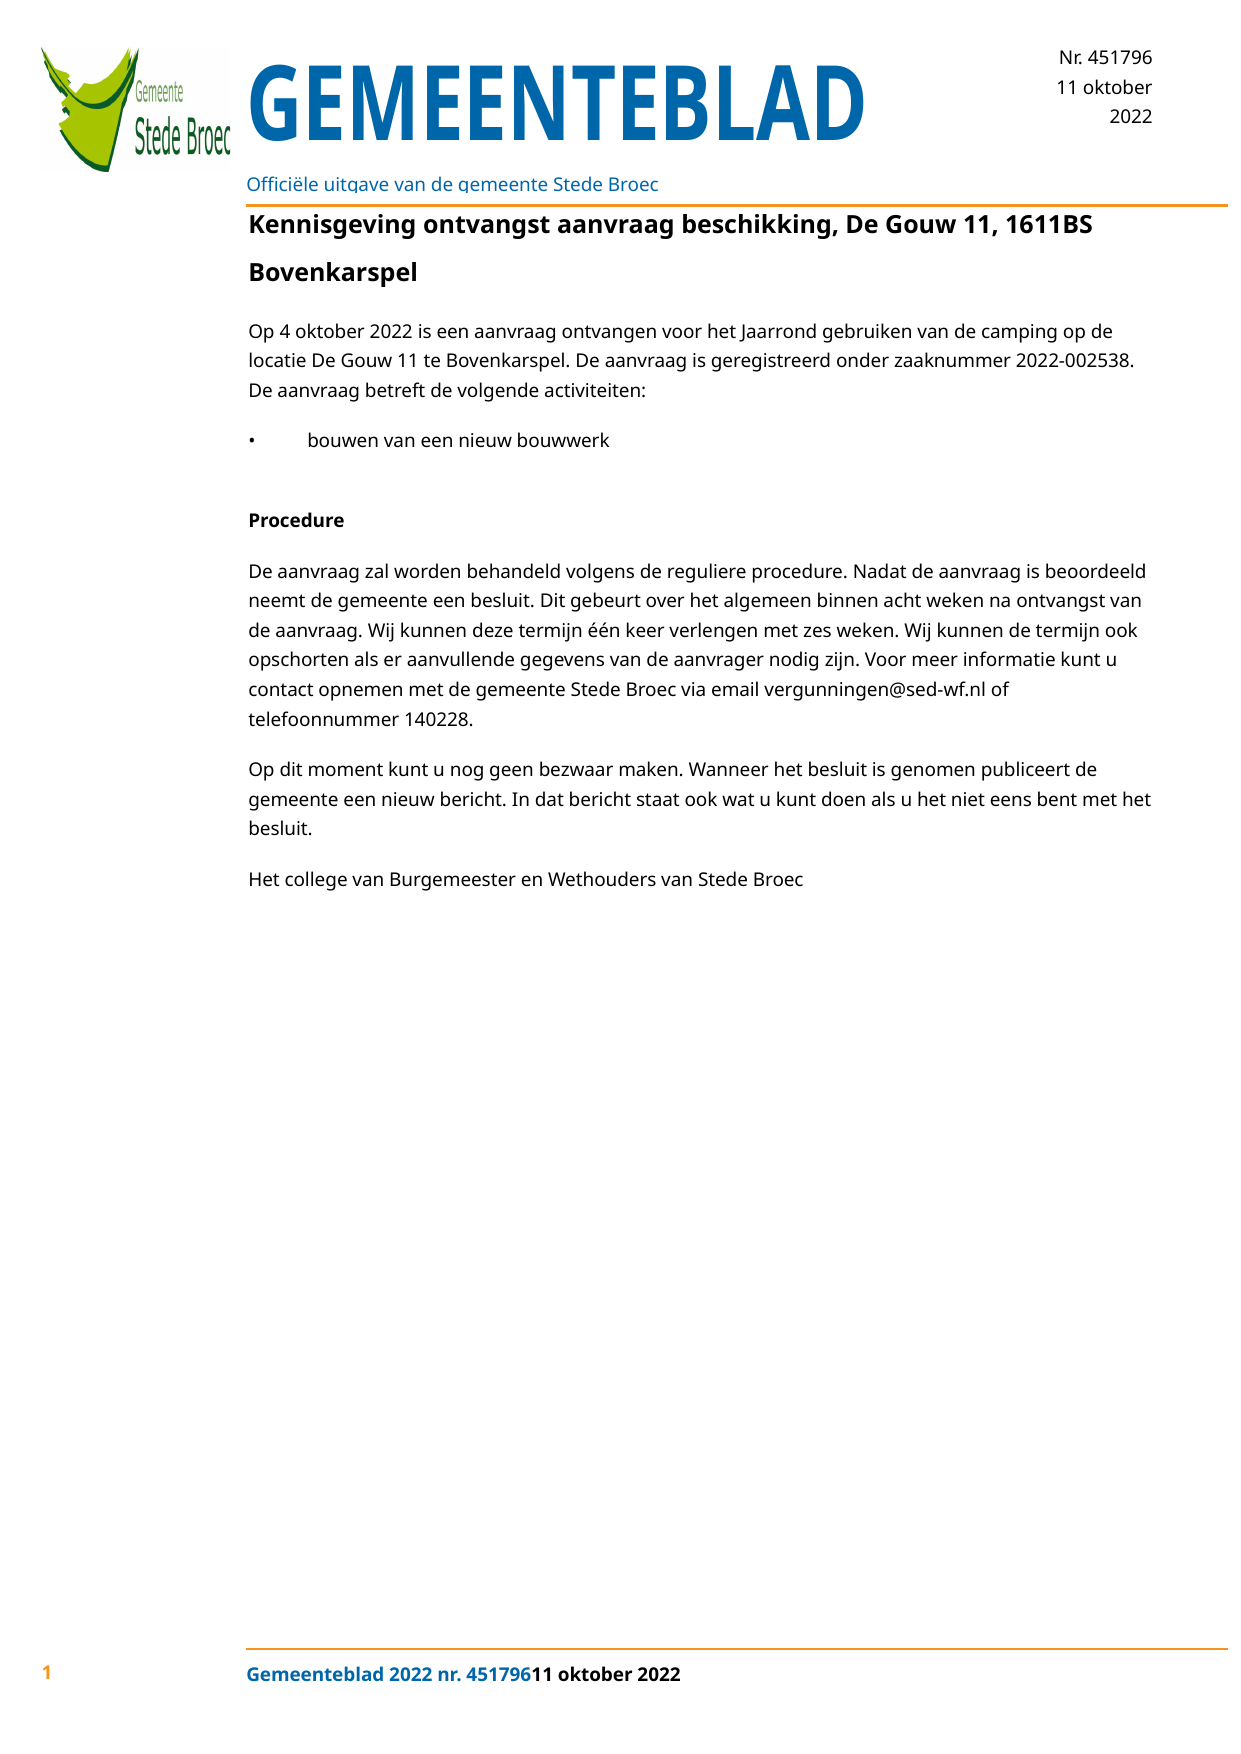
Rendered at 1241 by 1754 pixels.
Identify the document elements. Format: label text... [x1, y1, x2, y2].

text Op 4 oktober 2022 is een aanvraag ontvangen voor het Jaarrond gebruiken van de camping op de locatie De Gouw 11 te Bovenkarspel. De aanvraag is geregistreerd onder zaaknummer 2022-002538. De aanvraag betreft de volgende activiteiten: [248, 318, 1152, 403]
text Op dit moment kunt u nog geen bezwaar maken. Wanneer het besluit is genomen publiceert de gemeente een nieuw bericht. In dat bericht staat ook wat u kunt doen als u het niet eens bent met het besluit. [248, 756, 1152, 841]
picture [41, 47, 231, 172]
text Het college van Burgemeester en Wethouders van Stede Broec [248, 866, 1152, 892]
text Kennisgeving ontvangst aanvraag beschikking, De Gouw 11, 1611BS Bovenkarspel [248, 207, 1152, 288]
text Procedure [248, 507, 1152, 533]
list bouwen van een nieuw bouwwerk [248, 427, 1152, 453]
text De aanvraag zal worden behandeld volgens de reguliere procedure. Nadat de aanvraag is beoordeeld neemt de gemeente een besluit. Dit gebeurt over het algemeen binnen acht weken na ontvangst van de aanvraag. Wij kunnen deze termijn één keer verlengen met zes weken. Wij kunnen de termijn ook opschorten als er aanvullende gegevens van de aanvrager nodig zijn. Voor meer informatie kunt u contact opnemen met de gemeente Stede Broec via email vergunningen@sed-wf.nl of telefoonnummer 140228. [248, 558, 1152, 732]
